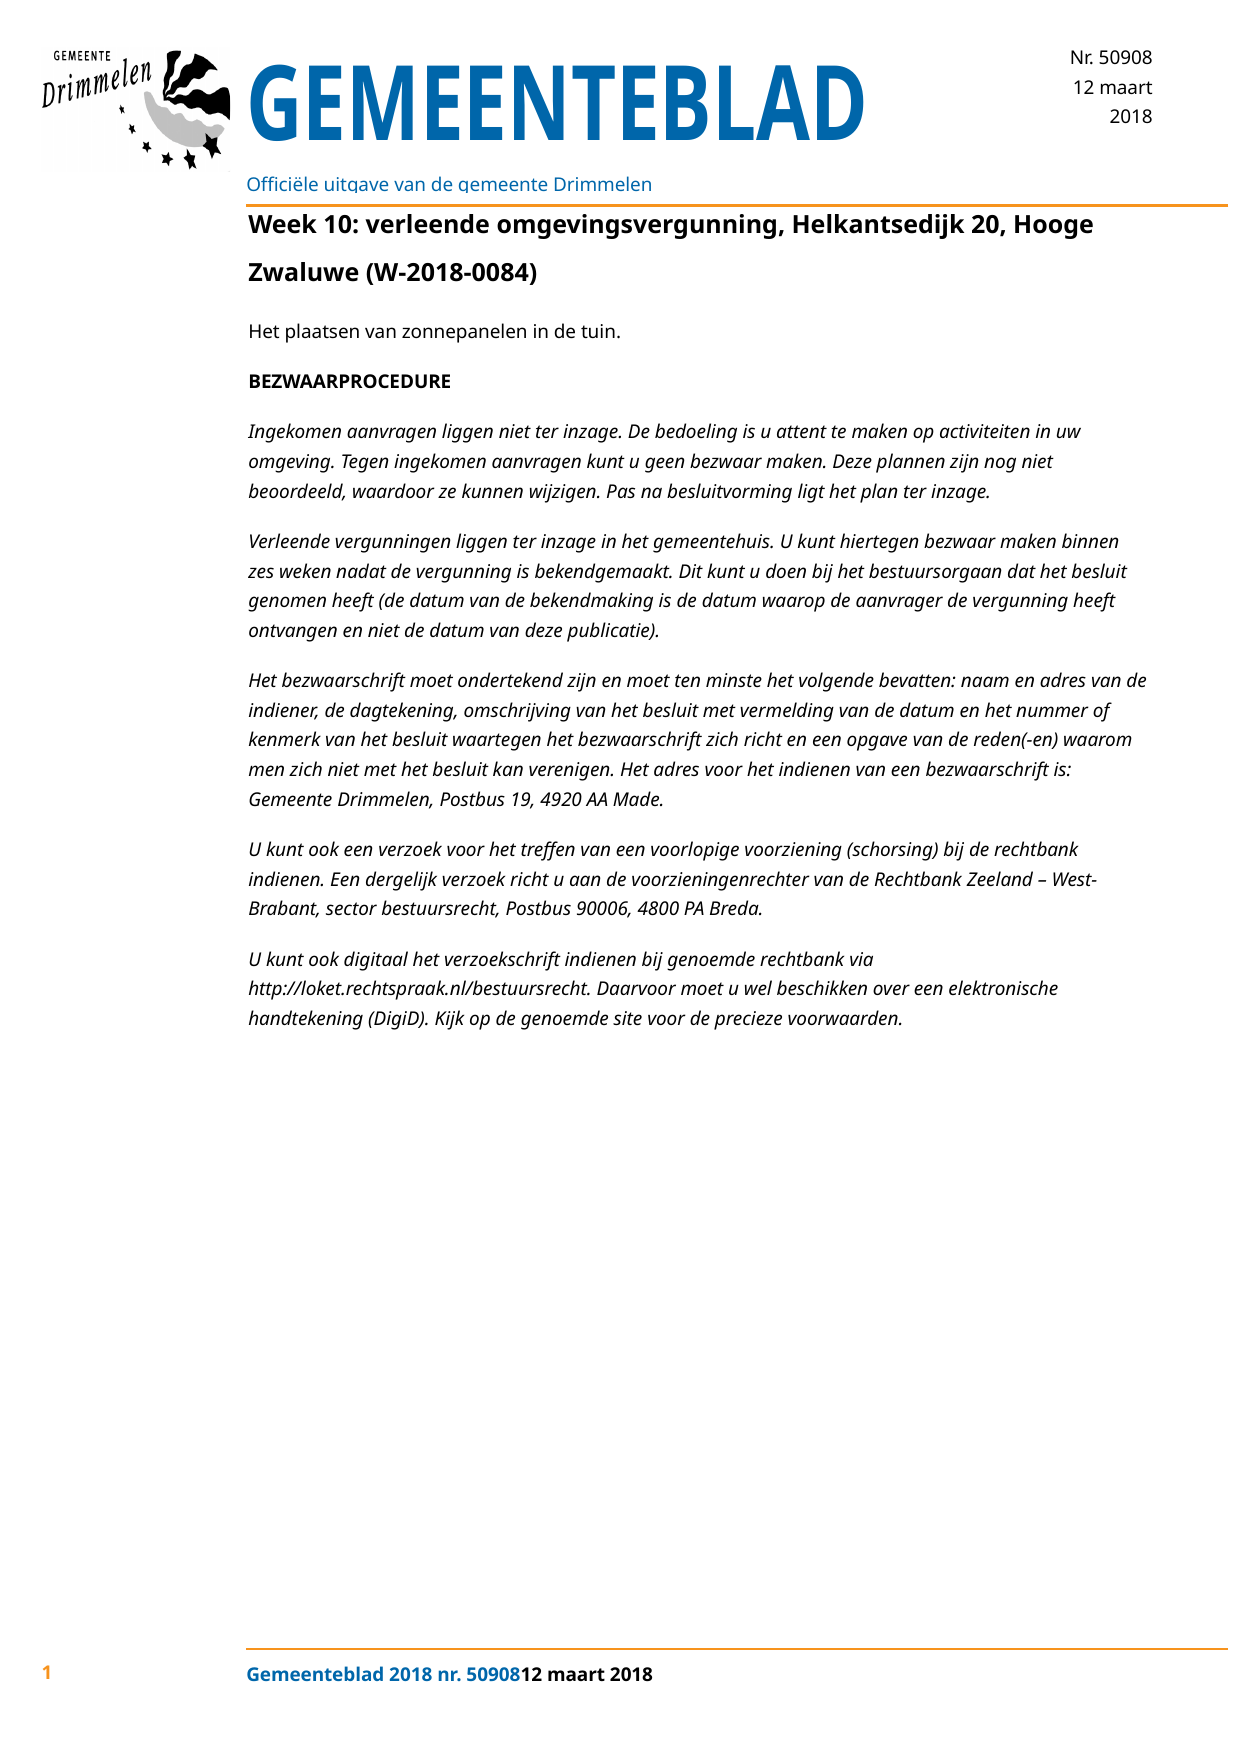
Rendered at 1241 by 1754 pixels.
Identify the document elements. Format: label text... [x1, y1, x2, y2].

text Verleende vergunningen liggen ter inzage in het gemeentehuis. U kunt hiertegen bezwaar maken binnen zes weken nadat de vergunning is bekendgemaakt. Dit kunt u doen bij het bestuursorgaan dat het besluit genomen heeft (de datum van de bekendmaking is de datum waarop de aanvrager de vergunning heeft ontvangen en niet de datum van deze publicatie). [248, 528, 1152, 643]
text Het plaatsen van zonnepanelen in de tuin. [248, 318, 1152, 344]
picture [41, 47, 231, 172]
text U kunt ook digitaal het verzoekschrift indienen bij genoemde rechtbank via http://loket.rechtspraak.nl/bestuursrecht. Daarvoor moet u wel beschikken over een elektronische handtekening (DigiD). Kijk op de genoemde site voor de precieze voorwaarden. [248, 946, 1152, 1031]
text Week 10: verleende omgevingsvergunning, Helkantsedijk 20, Hooge Zwaluwe (W-2018-0084) [248, 207, 1152, 288]
text BEZWAARPROCEDURE [248, 368, 1152, 394]
text Ingekomen aanvragen liggen niet ter inzage. De bedoeling is u attent te maken op activiteiten in uw omgeving. Tegen ingekomen aanvragen kunt u geen bezwaar maken. Deze plannen zijn nog niet beoordeeld, waardoor ze kunnen wijzigen. Pas na besluitvorming ligt het plan ter inzage. [248, 419, 1152, 504]
text Het bezwaarschrift moet ondertekend zijn en moet ten minste het volgende bevatten: naam en adres van de indiener, de dagtekening, omschrijving van het besluit met vermelding van de datum en het nummer of kenmerk van het besluit waartegen het bezwaarschrift zich richt en een opgave van de reden(-en) waarom men zich niet met het besluit kan verenigen. Het adres voor het indienen van een bezwaarschrift is: Gemeente Drimmelen, Postbus 19, 4920 AA Made. [248, 667, 1152, 812]
text U kunt ook een verzoek voor het treffen van een voorlopige voorziening (schorsing) bij de rechtbank indienen. Een dergelijk verzoek richt u aan de voorzieningenrechter van de Rechtbank Zeeland – West-Brabant, sector bestuursrecht, Postbus 90006, 4800 PA Breda. [248, 836, 1152, 921]
